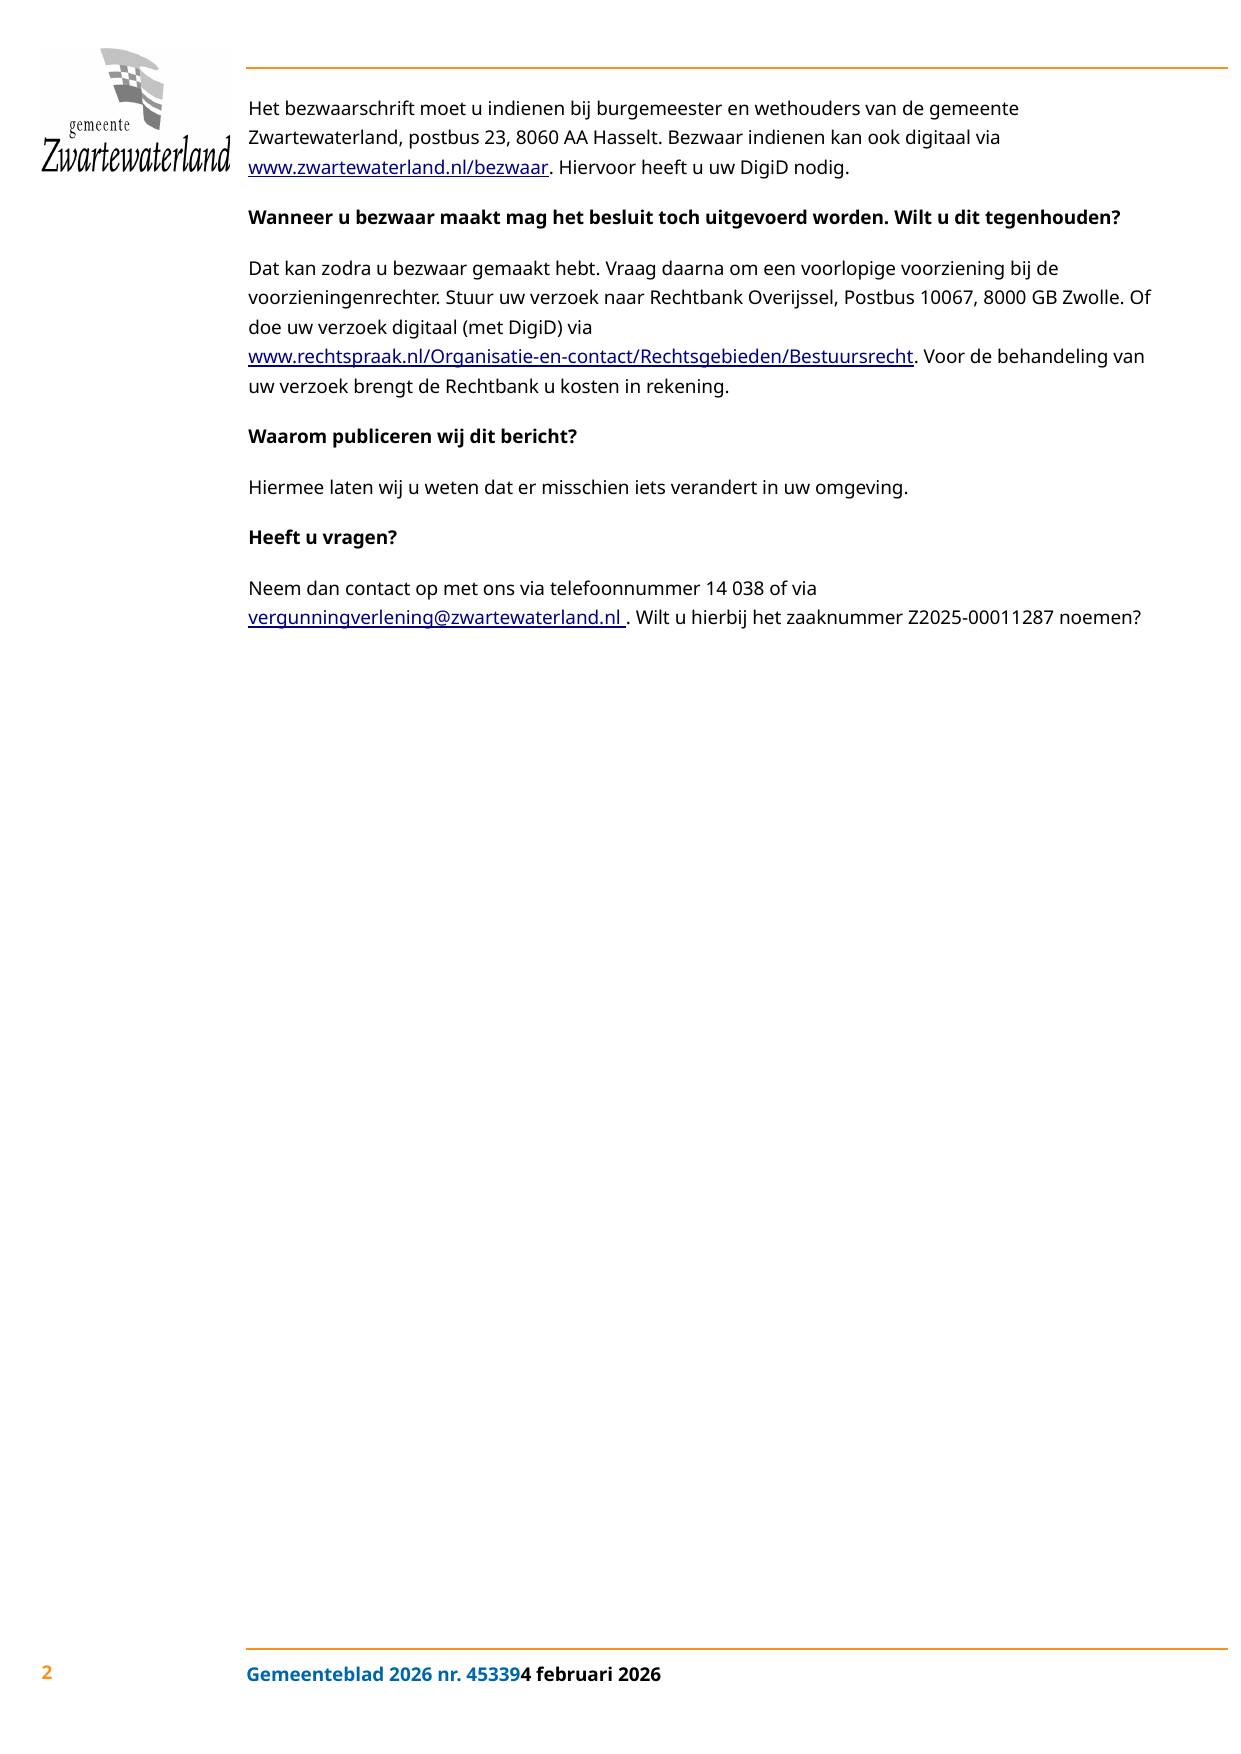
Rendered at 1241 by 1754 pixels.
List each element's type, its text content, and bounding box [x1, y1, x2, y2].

text Heeft u vragen? [248, 524, 1152, 550]
text Het bezwaarschrift moet u indienen bij burgemeester en wethouders van de gemeente Zwartewaterland, postbus 23, 8060 AA Hasselt. Bezwaar indienen kan ook digitaal via www.zwartewaterland.nl/bezwaar. Hiervoor heeft u uw DigiD nodig. [248, 95, 1152, 180]
text Wanneer u bezwaar maakt mag het besluit toch uitgevoerd worden. Wilt u dit tegenhouden? [248, 204, 1152, 230]
text Neem dan contact op met ons via telefoonnummer 14 038 of via vergunningverlening@zwartewaterland.nl . Wilt u hierbij het zaaknummer Z2025-00011287 noemen? [248, 575, 1152, 630]
picture [41, 47, 231, 172]
text Waarom publiceren wij dit bericht? [248, 423, 1152, 449]
text Hiermee laten wij u weten dat er misschien iets verandert in uw omgeving. [248, 474, 1152, 500]
text Dat kan zodra u bezwaar gemaakt hebt. Vraag daarna om een voorlopige voorziening bij de voorzieningenrechter. Stuur uw verzoek naar Rechtbank Overijssel, Postbus 10067, 8000 GB Zwolle. Of doe uw verzoek digitaal (met DigiD) via www.rechtspraak.nl/Organisatie-en-contact/Rechtsgebieden/Bestuursrecht. Voor de behandeling van uw verzoek brengt de Rechtbank u kosten in rekening. [248, 255, 1152, 399]
